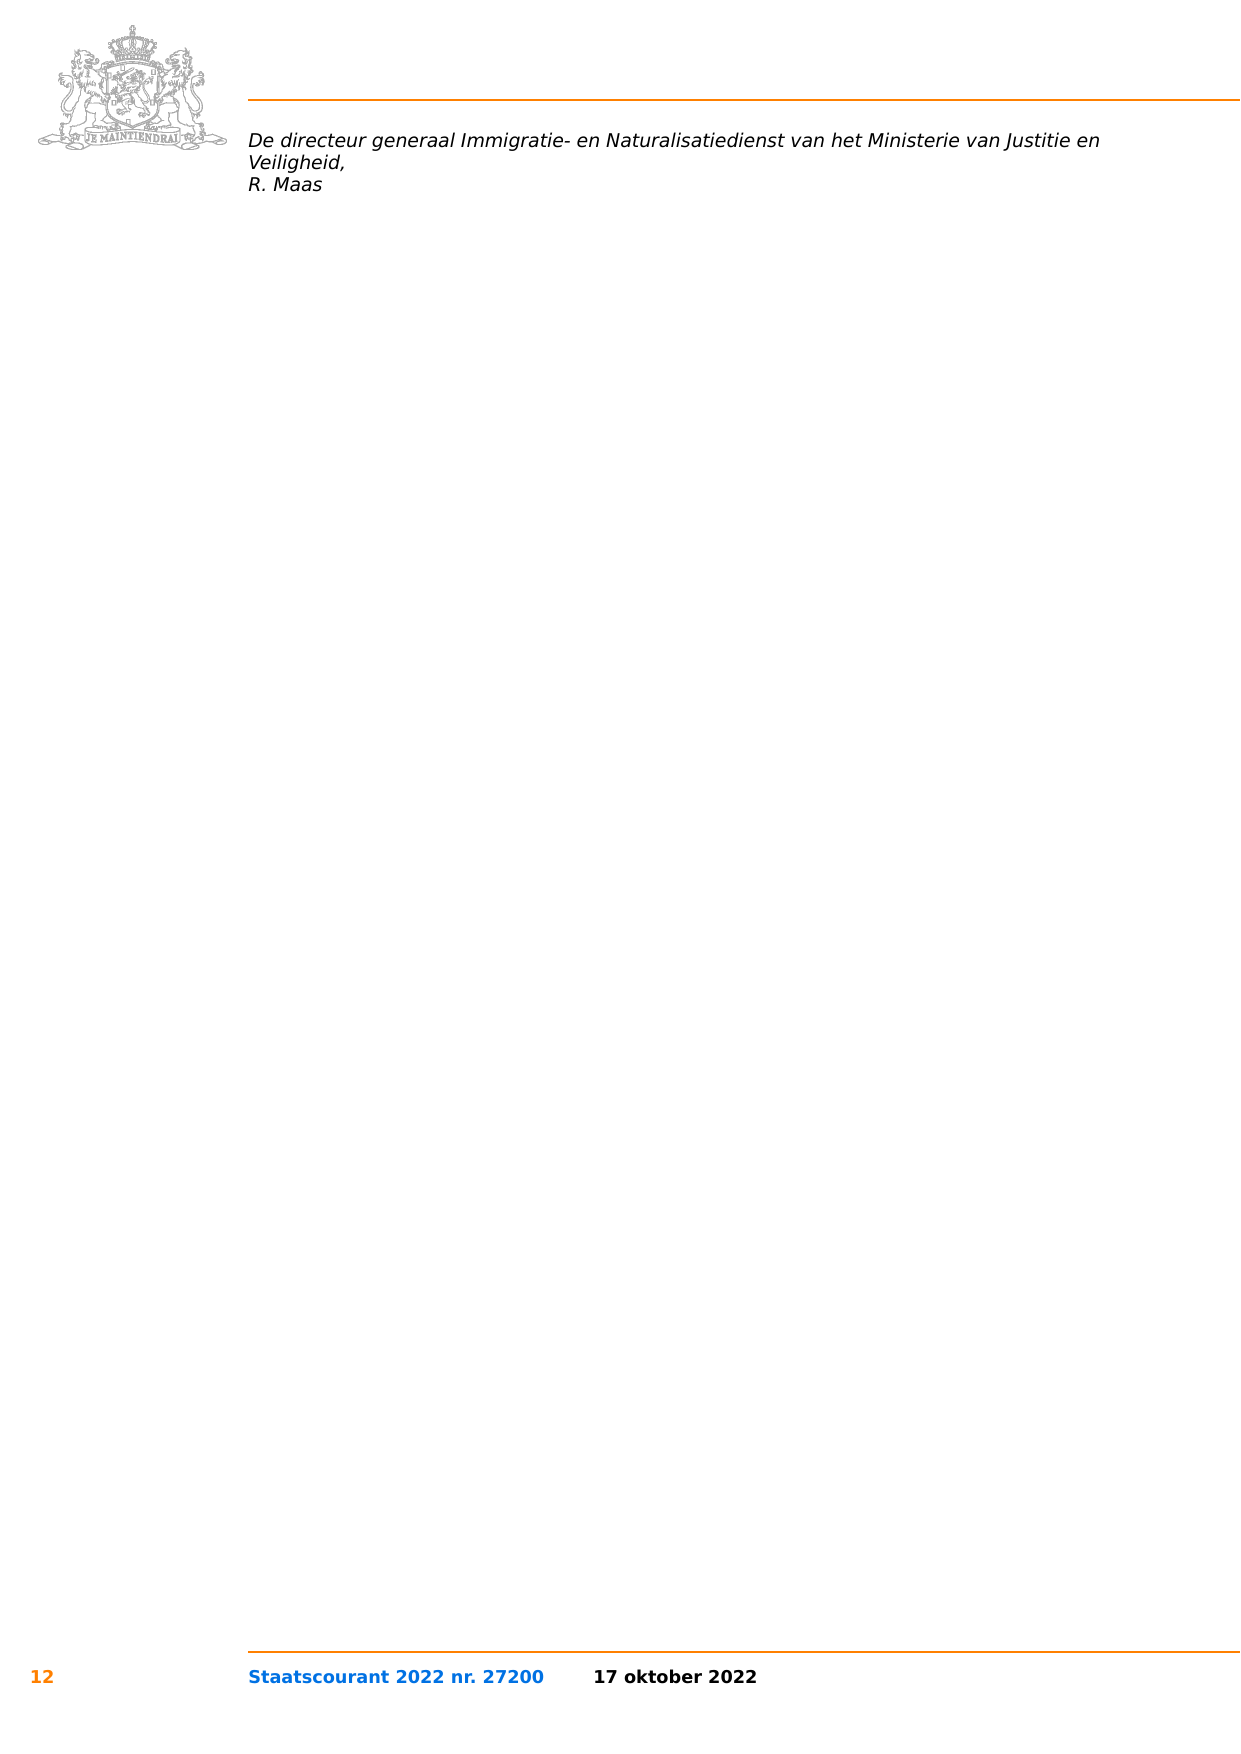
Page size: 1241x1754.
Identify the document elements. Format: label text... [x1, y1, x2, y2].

text De directeur generaal Immigratie- en Naturalisatiedienst van het Ministerie van Justitie en Veiligheid, R. Maas [248, 130, 1163, 196]
picture [38, 25, 227, 150]
